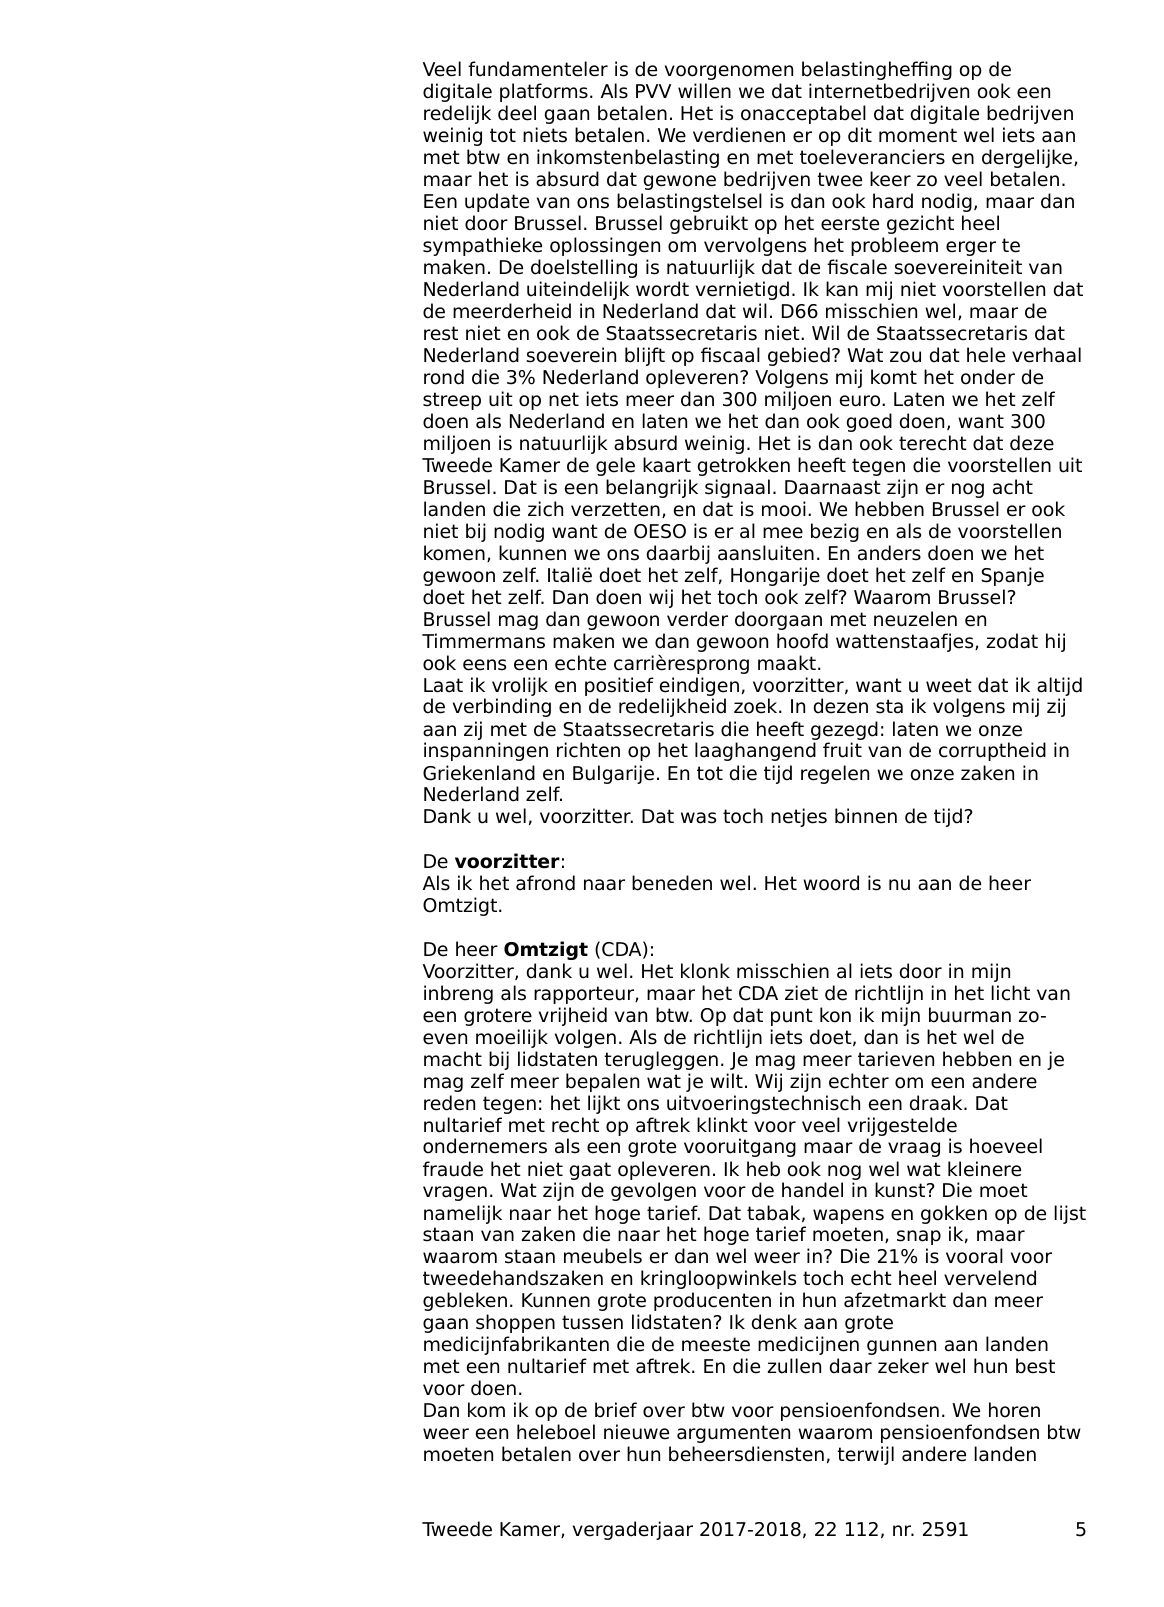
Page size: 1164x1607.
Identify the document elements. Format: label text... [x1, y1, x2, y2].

text De voorzitter: [422, 851, 1087, 872]
text Voorzitter, dank u wel. Het klonk misschien al iets door in mijn inbreng als rapporteur, maar het CDA ziet de richtlijn in het licht van een grotere vrijheid van btw. Op dat punt kon ik mijn buurman zo-even moeilijk volgen. Als de richtlijn iets doet, dan is het wel de macht bij lidstaten terugleggen. Je mag meer tarieven hebben en je mag zelf meer bepalen wat je wilt. Wij zijn echter om een andere reden tegen: het lijkt ons uitvoeringstechnisch een draak. Dat nultarief met recht op aftrek klinkt voor veel vrijgestelde ondernemers als een grote vooruitgang maar de vraag is hoeveel fraude het niet gaat opleveren. Ik heb ook nog wel wat kleinere vragen. Wat zijn de gevolgen voor de handel in kunst? Die moet namelijk naar het hoge tarief. Dat tabak, wapens en gokken op de lijst staan van zaken die naar het hoge tarief moeten, snap ik, maar waarom staan meubels er dan wel weer in? Die 21% is vooral voor tweedehandszaken en kringloopwinkels toch echt heel vervelend gebleken. Kunnen grote producenten in hun afzetmarkt dan meer gaan shoppen tussen lidstaten? Ik denk aan grote medicijnfabrikanten die de meeste medicijnen gunnen aan landen met een nultarief met aftrek. En die zullen daar zeker wel hun best voor doen. [422, 961, 1087, 1400]
text Dan kom ik op de brief over btw voor pensioenfondsen. We horen weer een heleboel nieuwe argumenten waarom pensioenfondsen btw moeten betalen over hun beheersdiensten, terwijl andere landen [422, 1400, 1087, 1466]
text Als ik het afrond naar beneden wel. Het woord is nu aan de heer Omtzigt. [422, 872, 1087, 916]
text De heer Omtzigt (CDA): [422, 939, 1087, 961]
text Veel fundamenteler is de voorgenomen belastingheffing op de digitale platforms. Als PVV willen we dat internetbedrijven ook een redelijk deel gaan betalen. Het is onacceptabel dat digitale bedrijven weinig tot niets betalen. We verdienen er op dit moment wel iets aan met btw en inkomstenbelasting en met toeleveranciers en dergelijke, maar het is absurd dat gewone bedrijven twee keer zo veel betalen. Een update van ons belastingstelsel is dan ook hard nodig, maar dan niet door Brussel. Brussel gebruikt op het eerste gezicht heel sympathieke oplossingen om vervolgens het probleem erger te maken. De doelstelling is natuurlijk dat de fiscale soevereiniteit van Nederland uiteindelijk wordt vernietigd. Ik kan mij niet voorstellen dat de meerderheid in Nederland dat wil. D66 misschien wel, maar de rest niet en ook de Staatssecretaris niet. Wil de Staatssecretaris dat Nederland soeverein blijft op fiscaal gebied? Wat zou dat hele verhaal rond die 3% Nederland opleveren? Volgens mij komt het onder de streep uit op net iets meer dan 300 miljoen euro. Laten we het zelf doen als Nederland en laten we het dan ook goed doen, want 300 miljoen is natuurlijk absurd weinig. Het is dan ook terecht dat deze Tweede Kamer de gele kaart getrokken heeft tegen die voorstellen uit Brussel. Dat is een belangrijk signaal. Daarnaast zijn er nog acht landen die zich verzetten, en dat is mooi. We hebben Brussel er ook niet bij nodig want de OESO is er al mee bezig en als de voorstellen komen, kunnen we ons daarbij aansluiten. En anders doen we het gewoon zelf. Italië doet het zelf, Hongarije doet het zelf en Spanje doet het zelf. Dan doen wij het toch ook zelf? Waarom Brussel? Brussel mag dan gewoon verder doorgaan met neuzelen en Timmermans maken we dan gewoon hoofd wattenstaafjes, zodat hij ook eens een echte carrièresprong maakt. [422, 59, 1087, 674]
text Laat ik vrolijk en positief eindigen, voorzitter, want u weet dat ik altijd de verbinding en de redelijkheid zoek. In dezen sta ik volgens mij zij aan zij met de Staatssecretaris die heeft gezegd: laten we onze inspanningen richten op het laaghangend fruit van de corruptheid in Griekenland en Bulgarije. En tot die tijd regelen we onze zaken in Nederland zelf. [422, 674, 1087, 806]
text Dank u wel, voorzitter. Dat was toch netjes binnen de tijd? [422, 806, 1087, 828]
